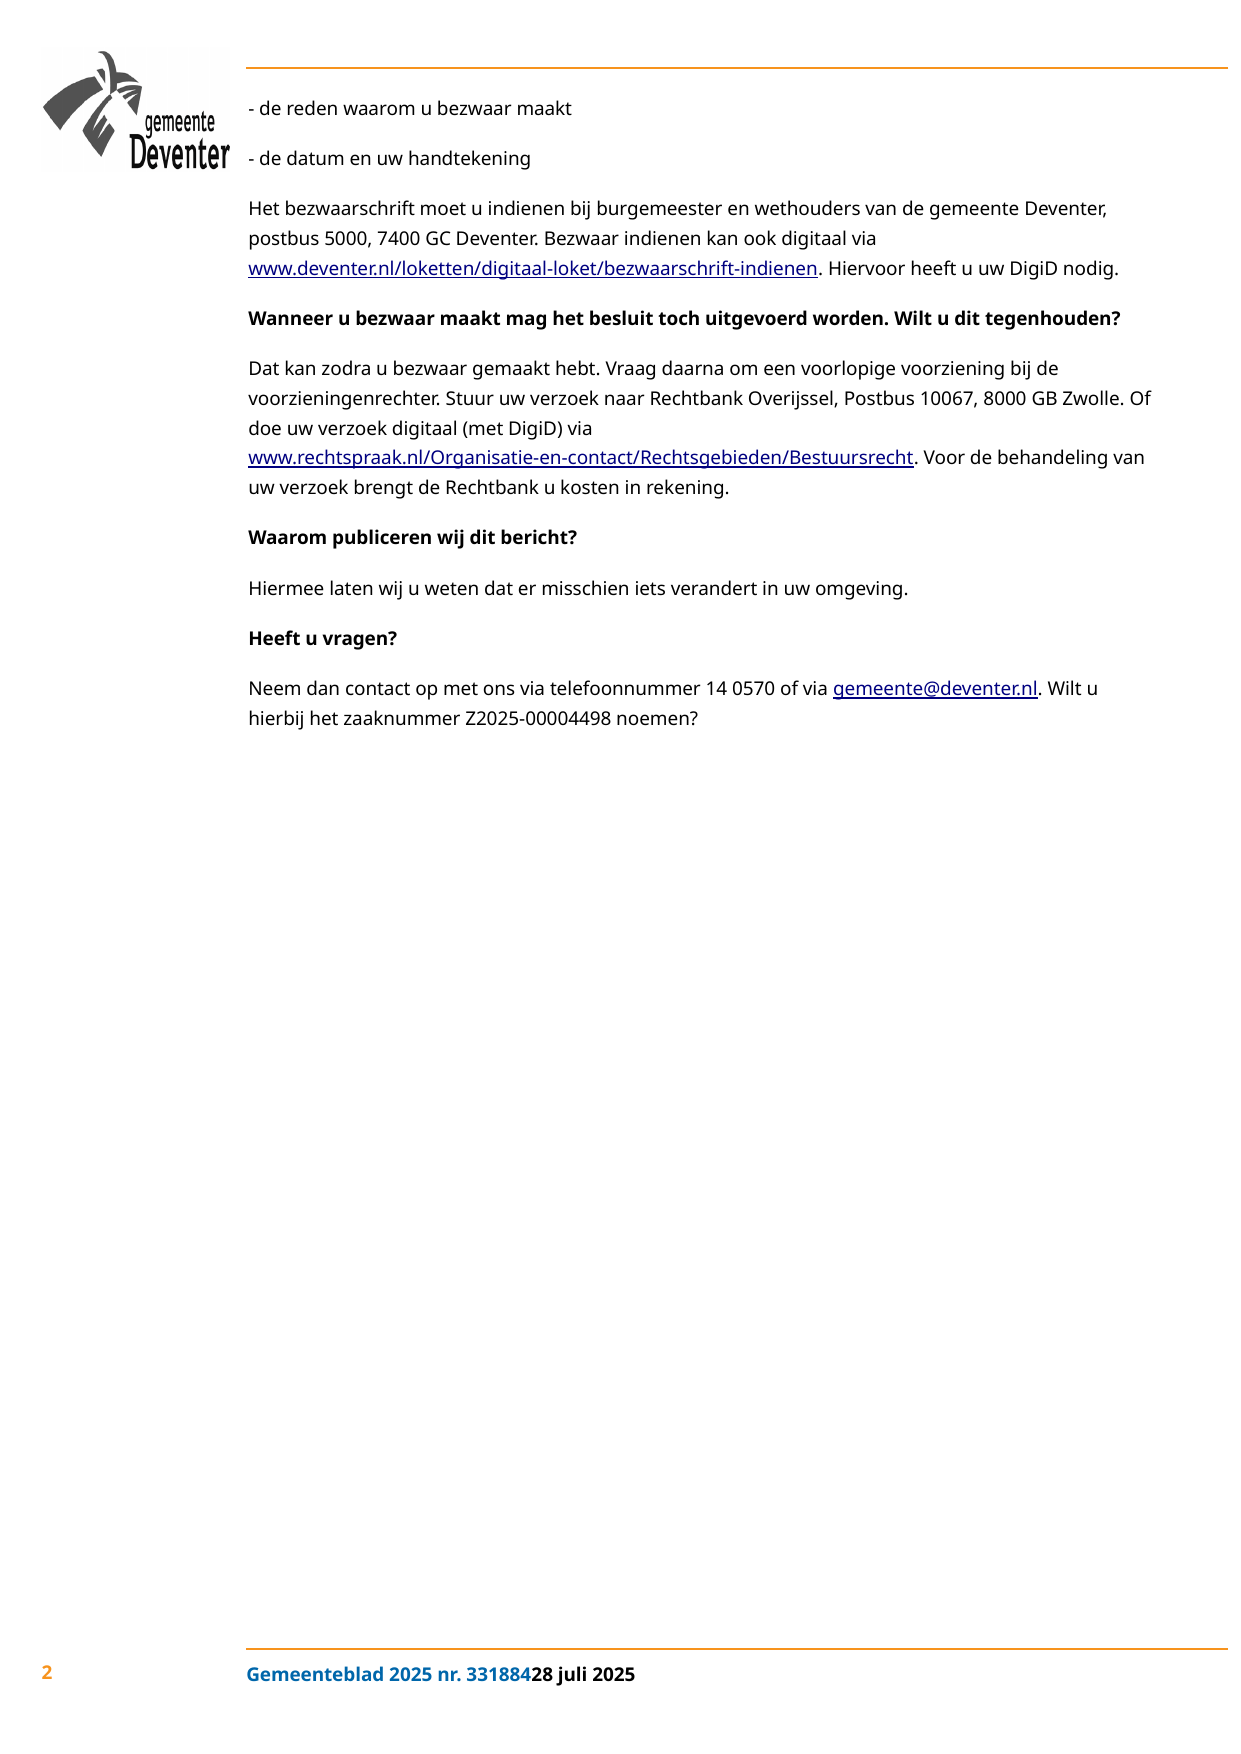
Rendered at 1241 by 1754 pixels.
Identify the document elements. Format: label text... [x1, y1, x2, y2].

text Waarom publiceren wij dit bericht? [248, 524, 1152, 550]
text Het bezwaarschrift moet u indienen bij burgemeester en wethouders van de gemeente Deventer, postbus 5000, 7400 GC Deventer. Bezwaar indienen kan ook digitaal via www.deventer.nl/loketten/digitaal-loket/bezwaarschrift-indienen. Hiervoor heeft u uw DigiD nodig. [248, 196, 1152, 281]
text Neem dan contact op met ons via telefoonnummer 14 0570 of via gemeente@deventer.nl. Wilt u hierbij het zaaknummer Z2025-00004498 noemen? [248, 676, 1152, 731]
text Heeft u vragen? [248, 625, 1152, 651]
text Wanneer u bezwaar maakt mag het besluit toch uitgevoerd worden. Wilt u dit tegenhouden? [248, 305, 1152, 331]
text - de datum en uw handtekening [248, 145, 1152, 171]
text Hiermee laten wij u weten dat er misschien iets verandert in uw omgeving. [248, 575, 1152, 601]
text Dat kan zodra u bezwaar gemaakt hebt. Vraag daarna om een voorlopige voorziening bij de voorzieningenrechter. Stuur uw verzoek naar Rechtbank Overijssel, Postbus 10067, 8000 GB Zwolle. Of doe uw verzoek digitaal (met DigiD) via www.rechtspraak.nl/Organisatie-en-contact/Rechtsgebieden/Bestuursrecht. Voor de behandeling van uw verzoek brengt de Rechtbank u kosten in rekening. [248, 356, 1152, 500]
picture [41, 47, 231, 172]
text - de reden waarom u bezwaar maakt [248, 95, 1152, 121]
